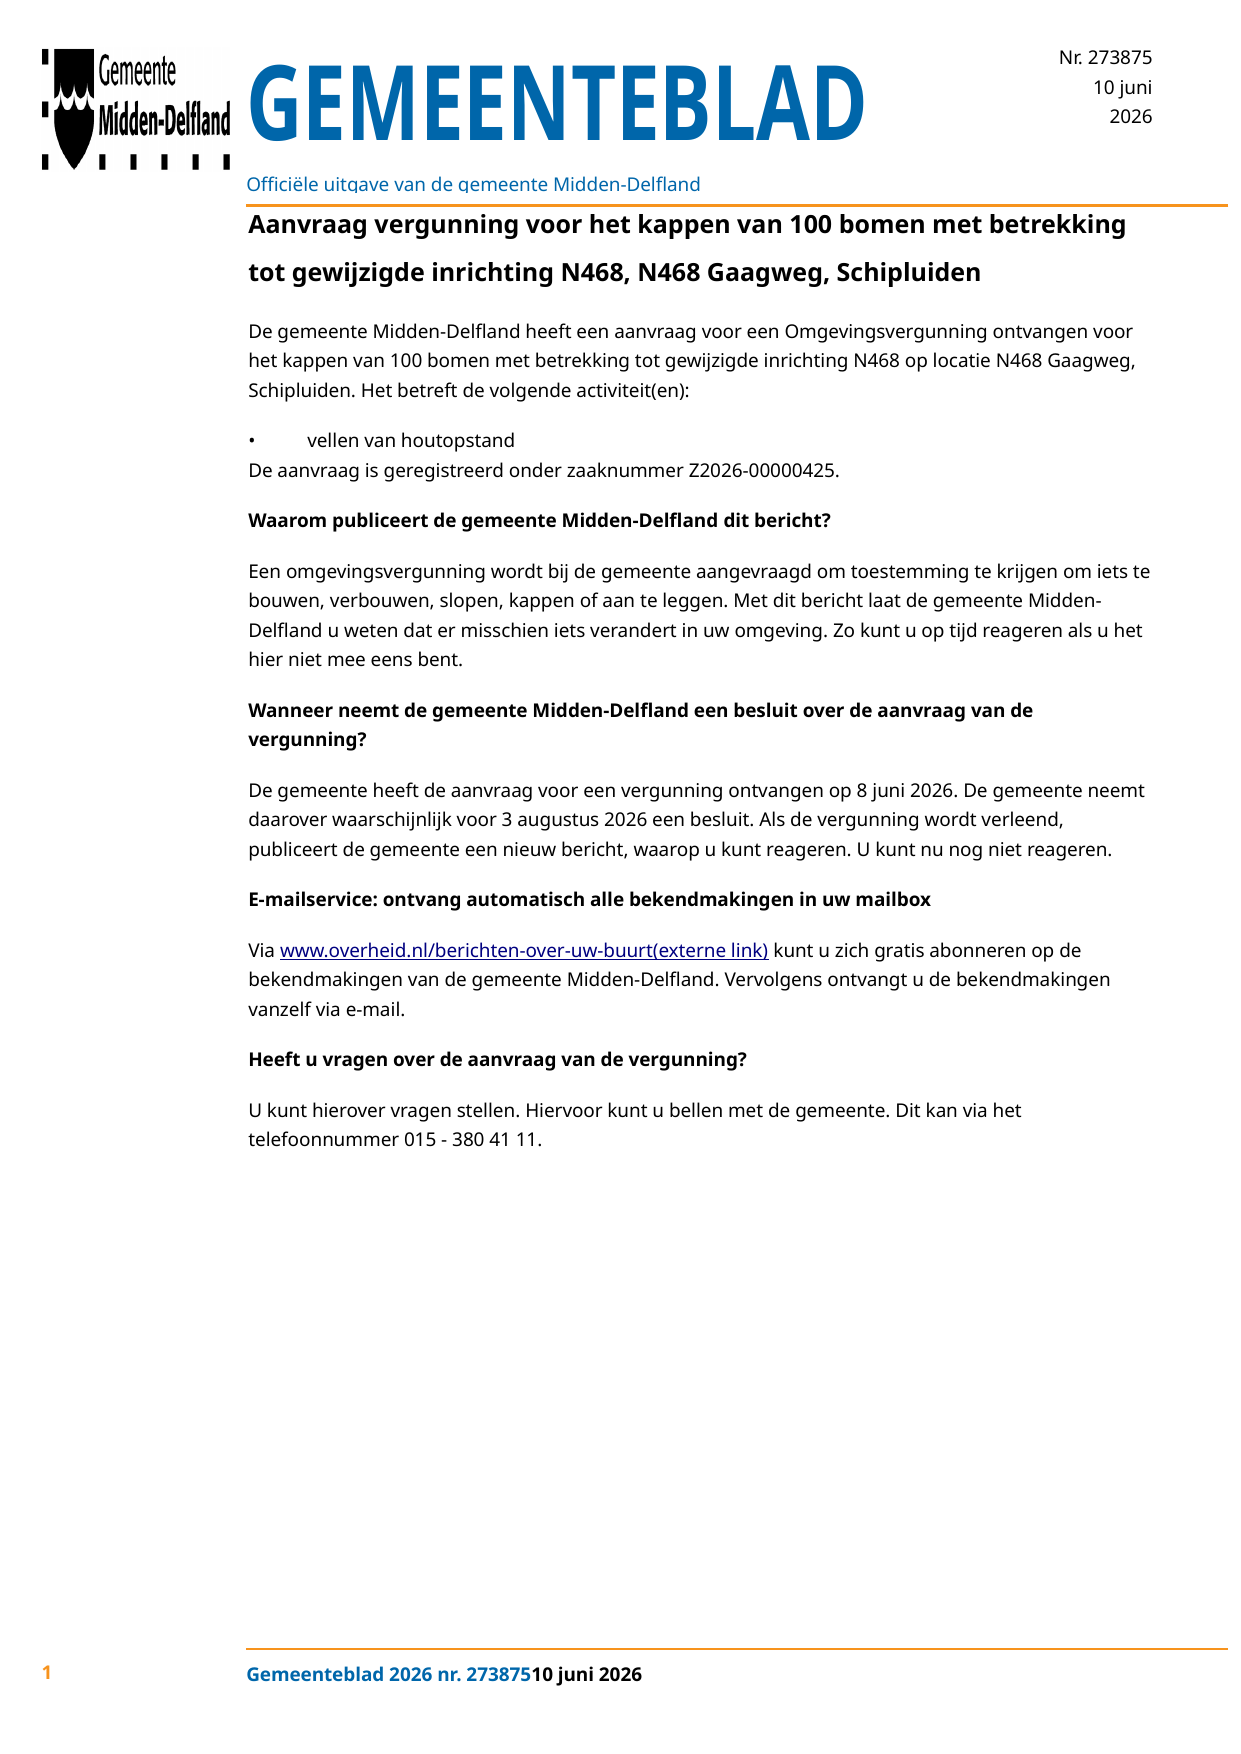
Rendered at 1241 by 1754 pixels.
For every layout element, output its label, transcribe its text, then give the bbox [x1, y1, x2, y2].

text Via www.overheid.nl/berichten-over-uw-buurt(externe link) kunt u zich gratis abonneren op de bekendmakingen van de gemeente Midden-Delfland. Vervolgens ontvangt u de bekendmakingen vanzelf via e-mail. [248, 937, 1152, 1022]
text Aanvraag vergunning voor het kappen van 100 bomen met betrekking tot gewijzigde inrichting N468, N468 Gaagweg, Schipluiden [248, 207, 1152, 288]
text Wanneer neemt de gemeente Midden-Delfland een besluit over de aanvraag van de vergunning? [248, 697, 1152, 752]
text Een omgevingsvergunning wordt bij de gemeente aangevraagd om toestemming te krijgen om iets te bouwen, verbouwen, slopen, kappen of aan te leggen. Met dit bericht laat de gemeente Midden-Delfland u weten dat er misschien iets verandert in uw omgeving. Zo kunt u op tijd reageren als u het hier niet mee eens bent. [248, 558, 1152, 672]
text U kunt hierover vragen stellen. Hiervoor kunt u bellen met de gemeente. Dit kan via het telefoonnummer 015 - 380 41 11. [248, 1097, 1152, 1152]
text De gemeente heeft de aanvraag voor een vergunning ontvangen op 8 juni 2026. De gemeente neemt daarover waarschijnlijk voor 3 augustus 2026 een besluit. Als de vergunning wordt verleend, publiceert de gemeente een nieuw bericht, waarop u kunt reageren. U kunt nu nog niet reageren. [248, 777, 1152, 862]
text De gemeente Midden-Delfland heeft een aanvraag voor een Omgevingsvergunning ontvangen voor het kappen van 100 bomen met betrekking tot gewijzigde inrichting N468 op locatie N468 Gaagweg, Schipluiden. Het betreft de volgende activiteit(en): [248, 318, 1152, 403]
text De aanvraag is geregistreerd onder zaaknummer Z2026-00000425. [248, 457, 1152, 483]
text E-mailservice: ontvang automatisch alle bekendmakingen in uw mailbox [248, 887, 1152, 912]
text Waarom publiceert de gemeente Midden-Delfland dit bericht? [248, 507, 1152, 533]
text Heeft u vragen over de aanvraag van de vergunning? [248, 1047, 1152, 1072]
picture [41, 47, 231, 172]
list vellen van houtopstand [248, 427, 1152, 453]
